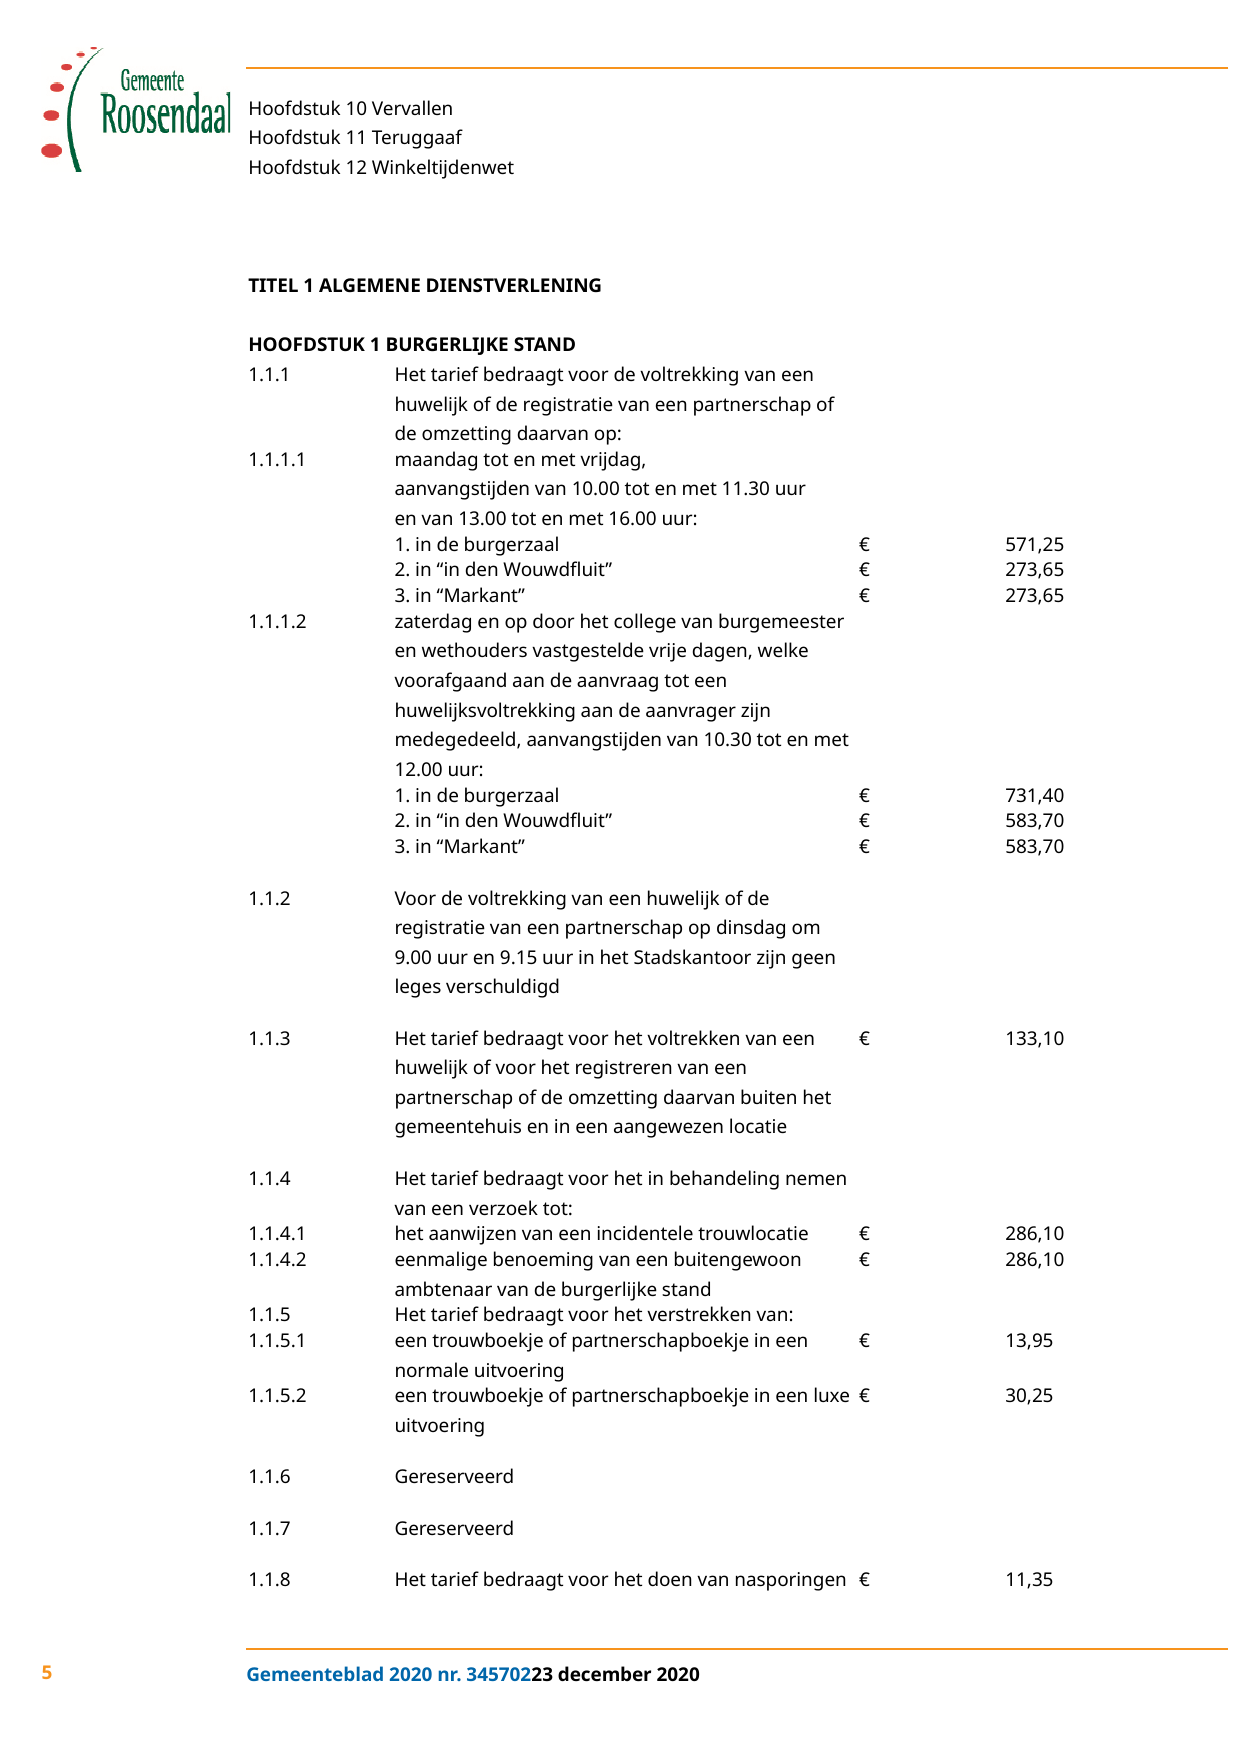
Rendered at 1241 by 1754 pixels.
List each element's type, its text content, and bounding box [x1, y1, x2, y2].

table_cell [248, 999, 1152, 1025]
table_cell € [859, 1327, 1005, 1382]
table_cell 273,65 [1005, 583, 1152, 608]
table_cell een trouwboekje of partnerschapboekje in een luxe uitvoering [394, 1383, 859, 1438]
text Hoofdstuk 12 Winkeltijdenwet [248, 154, 1152, 180]
table_cell [859, 608, 1005, 782]
table_cell 2. in “in den Wouwdfluit” [394, 808, 859, 833]
table_cell zaterdag en op door het college van burgemeester en wethouders vastgestelde vrije dagen, welke voorafgaand aan de aanvraag tot een huwelijksvoltrekking aan de aanvrager zijn medegedeeld, aanvangstijden van 10.30 tot en met 12.00 uur: [394, 608, 859, 782]
table_cell Gereserveerd [394, 1515, 859, 1541]
table_cell [248, 833, 394, 859]
table_cell 1.1.5.2 [248, 1383, 394, 1438]
table_cell Het tarief bedraagt voor het voltrekken van een huwelijk of voor het registreren van een partnerschap of de omzetting daarvan buiten het gemeentehuis en in een aangewezen locatie [394, 1025, 859, 1139]
table_header Het tarief bedraagt voor de voltrekking van een huwelijk of de registratie van een partnerschap of de omzetting daarvan op: [394, 361, 859, 446]
table_cell [859, 446, 1005, 531]
table_cell 571,25 [1005, 531, 1152, 557]
table_cell 1. in de burgerzaal [394, 782, 859, 807]
table_cell [248, 808, 394, 833]
table_cell [859, 1165, 1005, 1220]
table_cell [248, 557, 394, 582]
text HOOFDSTUK 1 BURGERLIJKE STAND [248, 331, 1152, 357]
table_cell [1005, 608, 1152, 782]
table_header [859, 361, 1005, 446]
table_cell [1005, 1165, 1152, 1220]
table_cell 583,70 [1005, 833, 1152, 859]
text Hoofdstuk 11 Teruggaaf [248, 124, 1152, 150]
text Hoofdstuk 10 Vervallen [248, 95, 1152, 121]
table_cell [248, 1541, 1152, 1566]
picture [41, 47, 231, 172]
table_cell 3. in “Markant” [394, 583, 859, 608]
table_cell [248, 583, 394, 608]
text TITEL 1 ALGEMENE DIENSTVERLENING [248, 272, 1152, 298]
table_cell 13,95 [1005, 1327, 1152, 1382]
table_cell Het tarief bedraagt voor het doen van nasporingen [394, 1566, 859, 1592]
table_cell een trouwboekje of partnerschapboekje in een normale uitvoering [394, 1327, 859, 1382]
table_cell 1.1.4.2 [248, 1246, 394, 1301]
table_cell € [859, 1025, 1005, 1139]
table_cell 273,65 [1005, 557, 1152, 582]
table_cell [1005, 885, 1152, 999]
table_cell € [859, 782, 1005, 807]
table_cell 2. in “in den Wouwdfluit” [394, 557, 859, 582]
table_cell € [859, 557, 1005, 582]
table_cell 1.1.4 [248, 1165, 394, 1220]
table_cell 11,35 [1005, 1566, 1152, 1592]
table_cell [859, 1464, 1005, 1489]
table_cell 1.1.4.1 [248, 1220, 394, 1246]
table_cell [1005, 1301, 1152, 1327]
table_cell 1. in de burgerzaal [394, 531, 859, 557]
table_cell [248, 859, 1152, 885]
table_cell Het tarief bedraagt voor het verstrekken van: [394, 1301, 859, 1327]
table_cell [248, 531, 394, 557]
table_cell 1.1.7 [248, 1515, 394, 1541]
table_cell 1.1.2 [248, 885, 394, 999]
table_cell 30,25 [1005, 1383, 1152, 1438]
table_cell [859, 1301, 1005, 1327]
table_cell [859, 885, 1005, 999]
table_cell eenmalige benoeming van een buitengewoon ambtenaar van de burgerlijke stand [394, 1246, 859, 1301]
table_cell € [859, 531, 1005, 557]
table_header [1005, 361, 1152, 446]
table_cell [1005, 446, 1152, 531]
table_cell 731,40 [1005, 782, 1152, 807]
table_cell 1.1.1.1 [248, 446, 394, 531]
table_cell € [859, 583, 1005, 608]
table_cell [248, 1438, 1152, 1463]
table_cell € [859, 1220, 1005, 1246]
table_cell 1.1.8 [248, 1566, 394, 1592]
table_cell 583,70 [1005, 808, 1152, 833]
table_cell 1.1.1.2 [248, 608, 394, 782]
table_cell Gereserveerd [394, 1464, 859, 1489]
table_cell 1.1.5 [248, 1301, 394, 1327]
table_cell het aanwijzen van een incidentele trouwlocatie [394, 1220, 859, 1246]
table_cell € [859, 808, 1005, 833]
table_cell Voor de voltrekking van een huwelijk of de registratie van een partnerschap op dinsdag om 9.00 uur en 9.15 uur in het Stadskantoor zijn geen leges verschuldigd [394, 885, 859, 999]
table_cell [248, 1139, 1152, 1165]
table_cell € [859, 1383, 1005, 1438]
table_cell [248, 782, 394, 807]
table_cell 286,10 [1005, 1246, 1152, 1301]
table_header 1.1.1 [248, 361, 394, 446]
table_cell € [859, 833, 1005, 859]
table_cell 133,10 [1005, 1025, 1152, 1139]
table_cell 1.1.5.1 [248, 1327, 394, 1382]
table_cell [1005, 1515, 1152, 1541]
table_cell 1.1.6 [248, 1464, 394, 1489]
table_cell 286,10 [1005, 1220, 1152, 1246]
table_cell € [859, 1246, 1005, 1301]
table_cell 3. in “Markant” [394, 833, 859, 859]
table_cell [1005, 1464, 1152, 1489]
table_cell 1.1.3 [248, 1025, 394, 1139]
table_cell Het tarief bedraagt voor het in behandeling nemen van een verzoek tot: [394, 1165, 859, 1220]
table_cell [248, 1489, 1152, 1515]
table_cell [859, 1515, 1005, 1541]
table_cell € [859, 1566, 1005, 1592]
table_cell maandag tot en met vrijdag, aanvangstijden van 10.00 tot en met 11.30 uur en van 13.00 tot en met 16.00 uur: [394, 446, 859, 531]
